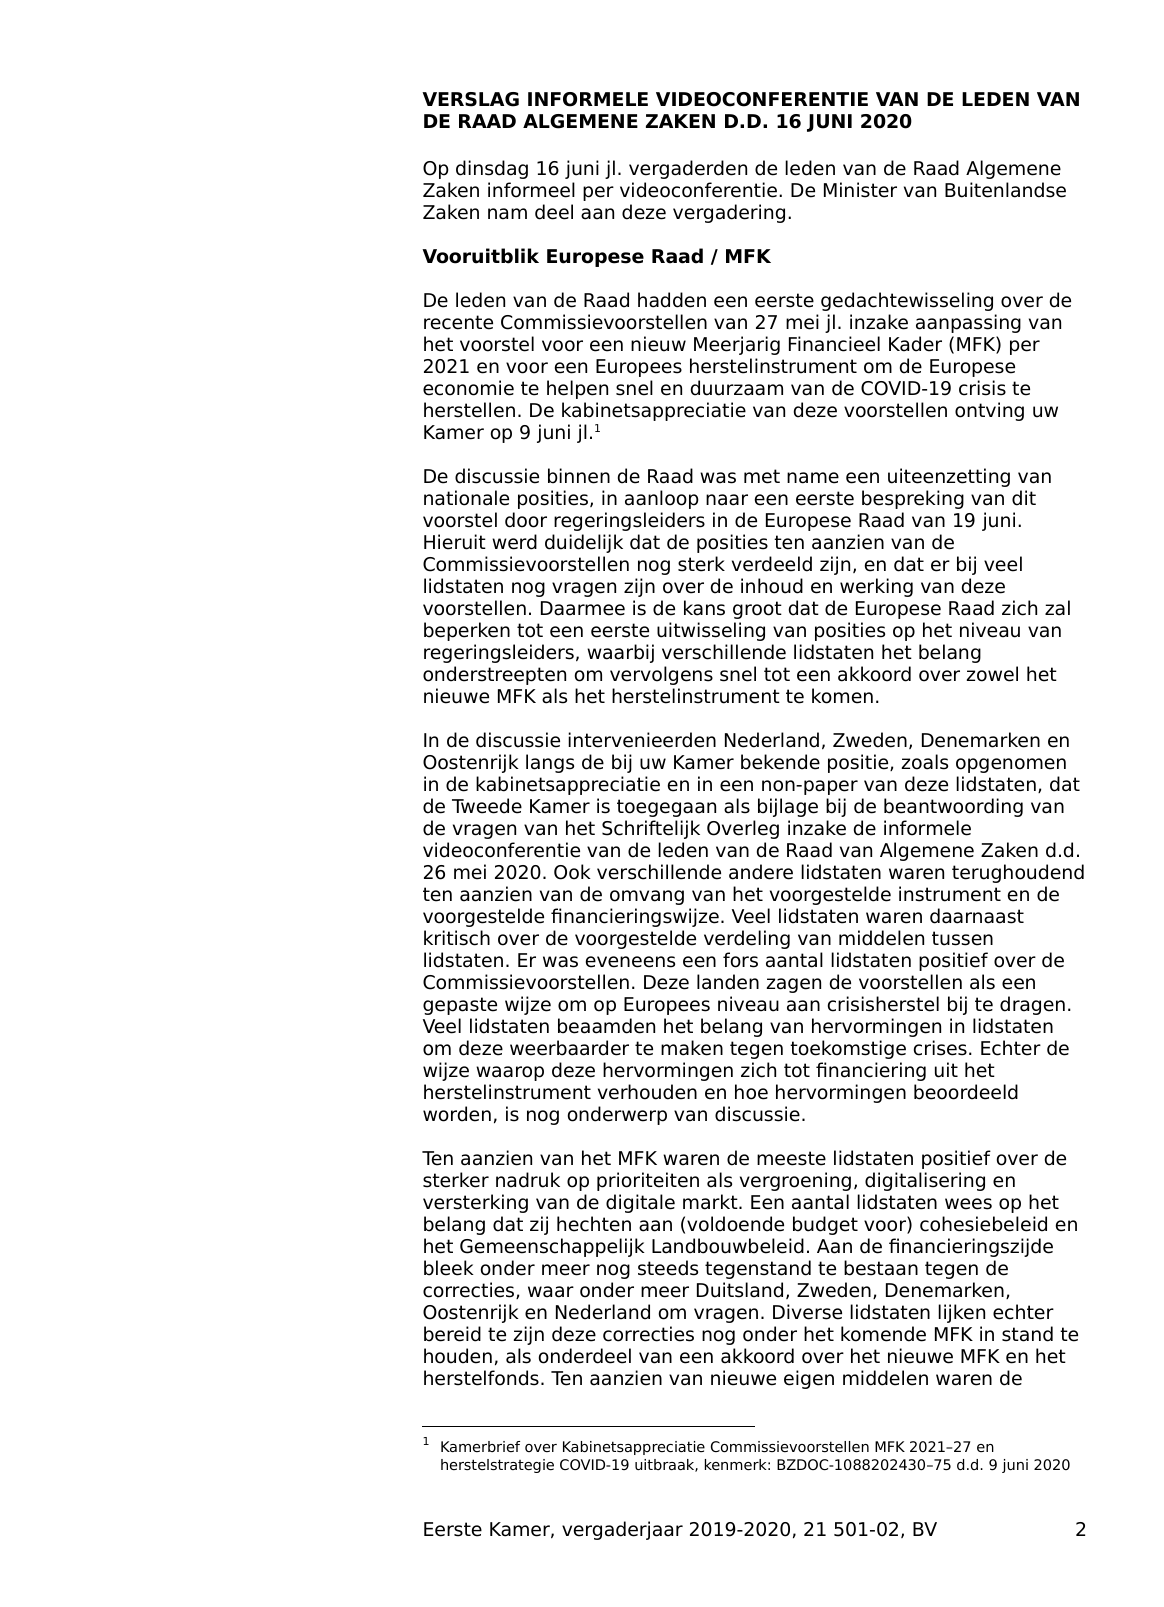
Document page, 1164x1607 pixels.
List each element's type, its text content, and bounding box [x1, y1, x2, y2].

text De discussie binnen de Raad was met name een uiteenzetting van nationale posities, in aanloop naar een eerste bespreking van dit voorstel door regeringsleiders in de Europese Raad van 19 juni. Hieruit werd duidelijk dat de posities ten aanzien van de Commissievoorstellen nog sterk verdeeld zijn, en dat er bij veel lidstaten nog vragen zijn over de inhoud en werking van deze voorstellen. Daarmee is de kans groot dat de Europese Raad zich zal beperken tot een eerste uitwisseling van posities op het niveau van regeringsleiders, waarbij verschillende lidstaten het belang onderstreepten om vervolgens snel tot een akkoord over zowel het nieuwe MFK als het herstelinstrument te komen. [422, 466, 1087, 708]
text De leden van de Raad hadden een eerste gedachtewisseling over de recente Commissievoorstellen van 27 mei jl. inzake aanpassing van het voorstel voor een nieuw Meerjarig Financieel Kader (MFK) per 2021 en voor een Europees herstelinstrument om de Europese economie te helpen snel en duurzaam van de COVID-19 crisis te herstellen. De kabinetsappreciatie van deze voorstellen ontving uw Kamer op 9 juni jl. [422, 290, 1087, 444]
subtitle VERSLAG INFORMELE VIDEOCONFERENTIE VAN DE LEDEN VAN DE RAAD ALGEMENE ZAKEN D.D. 16 JUNI 2020 [422, 89, 1087, 133]
text Veel lidstaten beaamden het belang van hervormingen in lidstaten om deze weerbaarder te maken tegen toekomstige crises. Echter de wijze waarop deze hervormingen zich tot financiering uit het herstelinstrument verhouden en hoe hervormingen beoordeeld worden, is nog onderwerp van discussie. [422, 1016, 1087, 1126]
text In de discussie intervenieerden Nederland, Zweden, Denemarken en Oostenrijk langs de bij uw Kamer bekende positie, zoals opgenomen in de kabinetsappreciatie en in een non-paper van deze lidstaten, dat de Tweede Kamer is toegegaan als bijlage bij de beantwoording van de vragen van het Schriftelijk Overleg inzake de informele videoconferentie van de leden van de Raad van Algemene Zaken d.d. 26 mei 2020. Ook verschillende andere lidstaten waren terughoudend ten aanzien van de omvang van het voorgestelde instrument en de voorgestelde financieringswijze. Veel lidstaten waren daarnaast kritisch over de voorgestelde verdeling van middelen tussen lidstaten. Er was eveneens een fors aantal lidstaten positief over de Commissievoorstellen. Deze landen zagen de voorstellen als een gepaste wijze om op Europees niveau aan crisisherstel bij te dragen. [422, 730, 1087, 1016]
subtitle Vooruitblik Europese Raad / MFK [422, 246, 1087, 268]
text Ten aanzien van het MFK waren de meeste lidstaten positief over de sterker nadruk op prioriteiten als vergroening, digitalisering en versterking van de digitale markt. Een aantal lidstaten wees op het belang dat zij hechten aan (voldoende budget voor) cohesiebeleid en het Gemeenschappelijk Landbouwbeleid. Aan de financieringszijde bleek onder meer nog steeds tegenstand te bestaan tegen de correcties, waar onder meer Duitsland, Zweden, Denemarken, Oostenrijk en Nederland om vragen. Diverse lidstaten lijken echter bereid te zijn deze correcties nog onder het komende MFK in stand te houden, als onderdeel van een akkoord over het nieuwe MFK en het herstelfonds. Ten aanzien van nieuwe eigen middelen waren de [422, 1148, 1087, 1390]
text Op dinsdag 16 juni jl. vergaderden de leden van de Raad Algemene Zaken informeel per videoconferentie. De Minister van Buitenlandse Zaken nam deel aan deze vergadering. [422, 158, 1087, 224]
text Kamerbrief over Kabinetsappreciatie Commissievoorstellen MFK 2021–27 en herstelstrategie COVID-19 uitbraak, kenmerk: BZDOC-1088202430–75 d.d. 9 juni 2020 [422, 1435, 1087, 1474]
